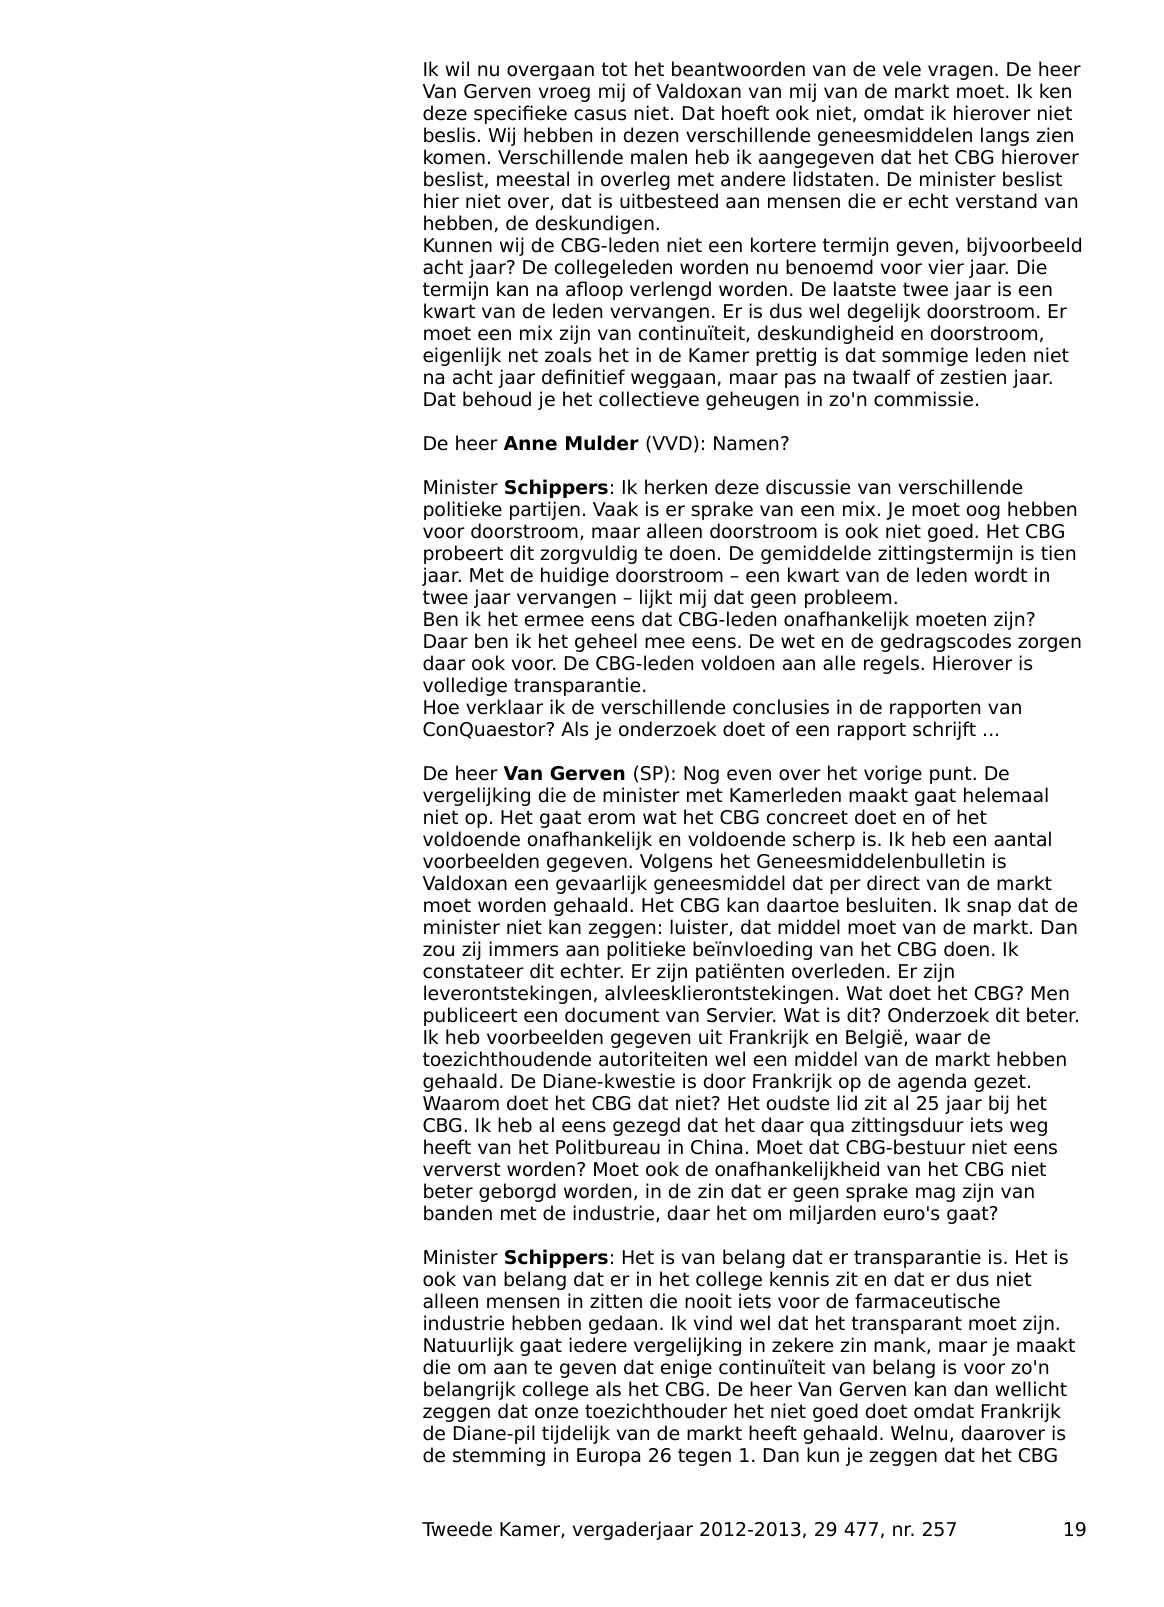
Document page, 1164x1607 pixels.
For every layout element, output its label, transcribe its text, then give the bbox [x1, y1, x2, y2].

text Minister Schippers: Ik herken deze discussie van verschillende politieke partijen. Vaak is er sprake van een mix. Je moet oog hebben voor doorstroom, maar alleen doorstroom is ook niet goed. Het CBG probeert dit zorgvuldig te doen. De gemiddelde zittingstermijn is tien jaar. Met de huidige doorstroom – een kwart van de leden wordt in twee jaar vervangen – lijkt mij dat geen probleem. [422, 477, 1087, 609]
text De heer Van Gerven (SP): Nog even over het vorige punt. De vergelijking die de minister met Kamerleden maakt gaat helemaal niet op. Het gaat erom wat het CBG concreet doet en of het voldoende onafhankelijk en voldoende scherp is. Ik heb een aantal voorbeelden gegeven. Volgens het Geneesmiddelenbulletin is Valdoxan een gevaarlijk geneesmiddel dat per direct van de markt moet worden gehaald. Het CBG kan daartoe besluiten. Ik snap dat de minister niet kan zeggen: luister, dat middel moet van de markt. Dan zou zij immers aan politieke beïnvloeding van het CBG doen. Ik constateer dit echter. Er zijn patiënten overleden. Er zijn leverontstekingen, alvleesklierontstekingen. Wat doet het CBG? Men publiceert een document van Servier. Wat is dit? Onderzoek dit beter. Ik heb voorbeelden gegeven uit Frankrijk en België, waar de toezichthoudende autoriteiten wel een middel van de markt hebben gehaald. De Diane-kwestie is door Frankrijk op de agenda gezet. Waarom doet het CBG dat niet? Het oudste lid zit al 25 jaar bij het CBG. Ik heb al eens gezegd dat het daar qua zittingsduur iets weg heeft van het Politbureau in China. Moet dat CBG-bestuur niet eens ververst worden? Moet ook de onafhankelijkheid van het CBG niet beter geborgd worden, in de zin dat er geen sprake mag zijn van banden met de industrie, daar het om miljarden euro's gaat? [422, 763, 1087, 1224]
text Kunnen wij de CBG-leden niet een kortere termijn geven, bijvoorbeeld acht jaar? De collegeleden worden nu benoemd voor vier jaar. Die termijn kan na afloop verlengd worden. De laatste twee jaar is een kwart van de leden vervangen. Er is dus wel degelijk doorstroom. Er moet een mix zijn van continuïteit, deskundigheid en doorstroom, eigenlijk net zoals het in de Kamer prettig is dat sommige leden niet na acht jaar definitief weggaan, maar pas na twaalf of zestien jaar. Dat behoud je het collectieve geheugen in zo'n commissie. [422, 235, 1087, 411]
text Minister Schippers: Het is van belang dat er transparantie is. Het is ook van belang dat er in het college kennis zit en dat er dus niet alleen mensen in zitten die nooit iets voor de farmaceutische industrie hebben gedaan. Ik vind wel dat het transparant moet zijn. Natuurlijk gaat iedere vergelijking in zekere zin mank, maar je maakt die om aan te geven dat enige continuïteit van belang is voor zo'n belangrijk college als het CBG. De heer Van Gerven kan dan wellicht zeggen dat onze toezichthouder het niet goed doet omdat Frankrijk de Diane-pil tijdelijk van de markt heeft gehaald. Welnu, daarover is de stemming in Europa 26 tegen 1. Dan kun je zeggen dat het CBG [422, 1247, 1087, 1467]
text De heer Anne Mulder (VVD): Namen? [422, 433, 1087, 455]
text Ik wil nu overgaan tot het beantwoorden van de vele vragen. De heer Van Gerven vroeg mij of Valdoxan van mij van de markt moet. Ik ken deze specifieke casus niet. Dat hoeft ook niet, omdat ik hierover niet beslis. Wij hebben in dezen verschillende geneesmiddelen langs zien komen. Verschillende malen heb ik aangegeven dat het CBG hierover beslist, meestal in overleg met andere lidstaten. De minister beslist hier niet over, dat is uitbesteed aan mensen die er echt verstand van hebben, de deskundigen. [422, 59, 1087, 235]
text Hoe verklaar ik de verschillende conclusies in de rapporten van ConQuaestor? Als je onderzoek doet of een rapport schrijft ... [422, 697, 1087, 741]
text Ben ik het ermee eens dat CBG-leden onafhankelijk moeten zijn? Daar ben ik het geheel mee eens. De wet en de gedragscodes zorgen daar ook voor. De CBG-leden voldoen aan alle regels. Hierover is volledige transparantie. [422, 609, 1087, 697]
